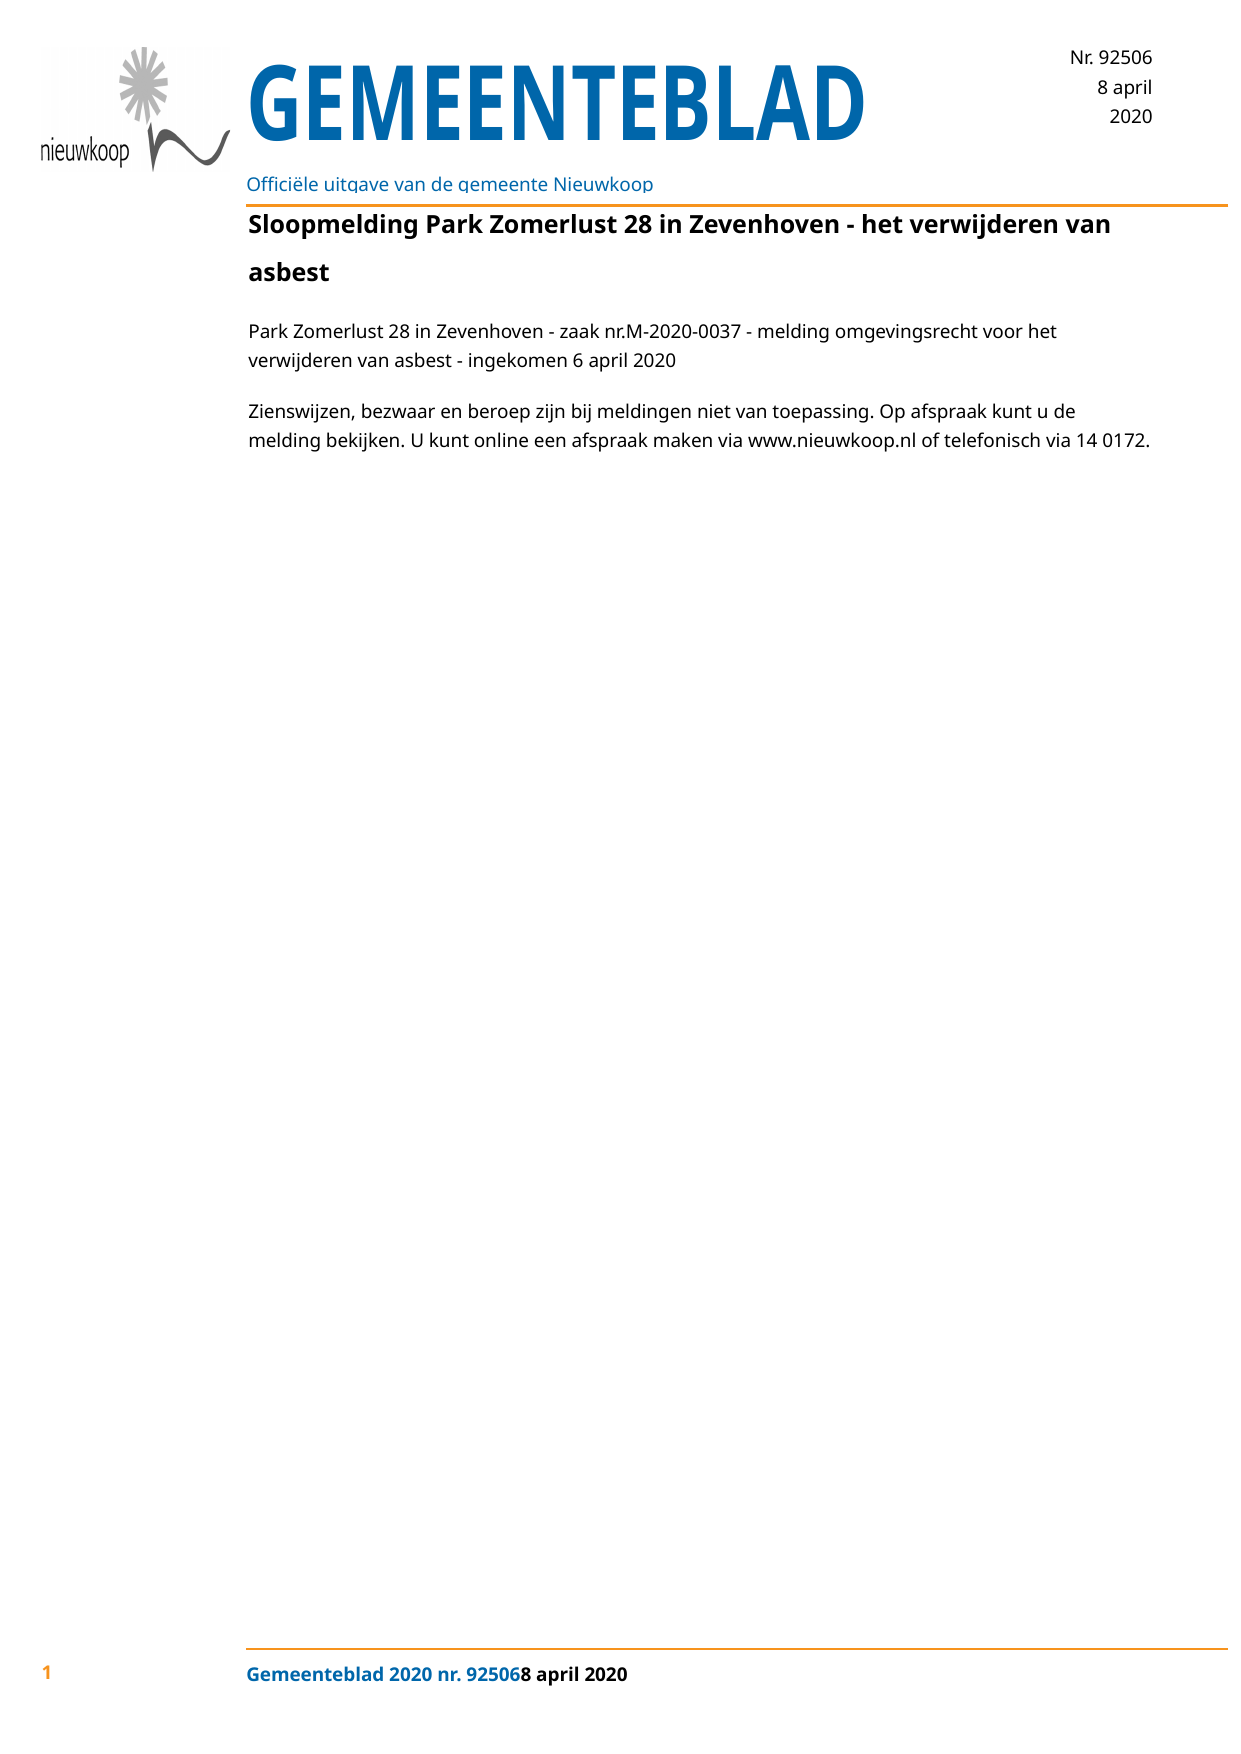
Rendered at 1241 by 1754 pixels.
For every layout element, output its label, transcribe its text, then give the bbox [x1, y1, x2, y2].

text Park Zomerlust 28 in Zevenhoven - zaak nr.M-2020-0037 - melding omgevingsrecht voor het verwijderen van asbest - ingekomen 6 april 2020 [248, 318, 1152, 373]
picture [41, 47, 231, 172]
text Sloopmelding Park Zomerlust 28 in Zevenhoven - het verwijderen van asbest [248, 207, 1152, 288]
text Zienswijzen, bezwaar en beroep zijn bij meldingen niet van toepassing. Op afspraak kunt u de melding bekijken. U kunt online een afspraak maken via www.nieuwkoop.nl of telefonisch via 14 0172. [248, 398, 1152, 453]
